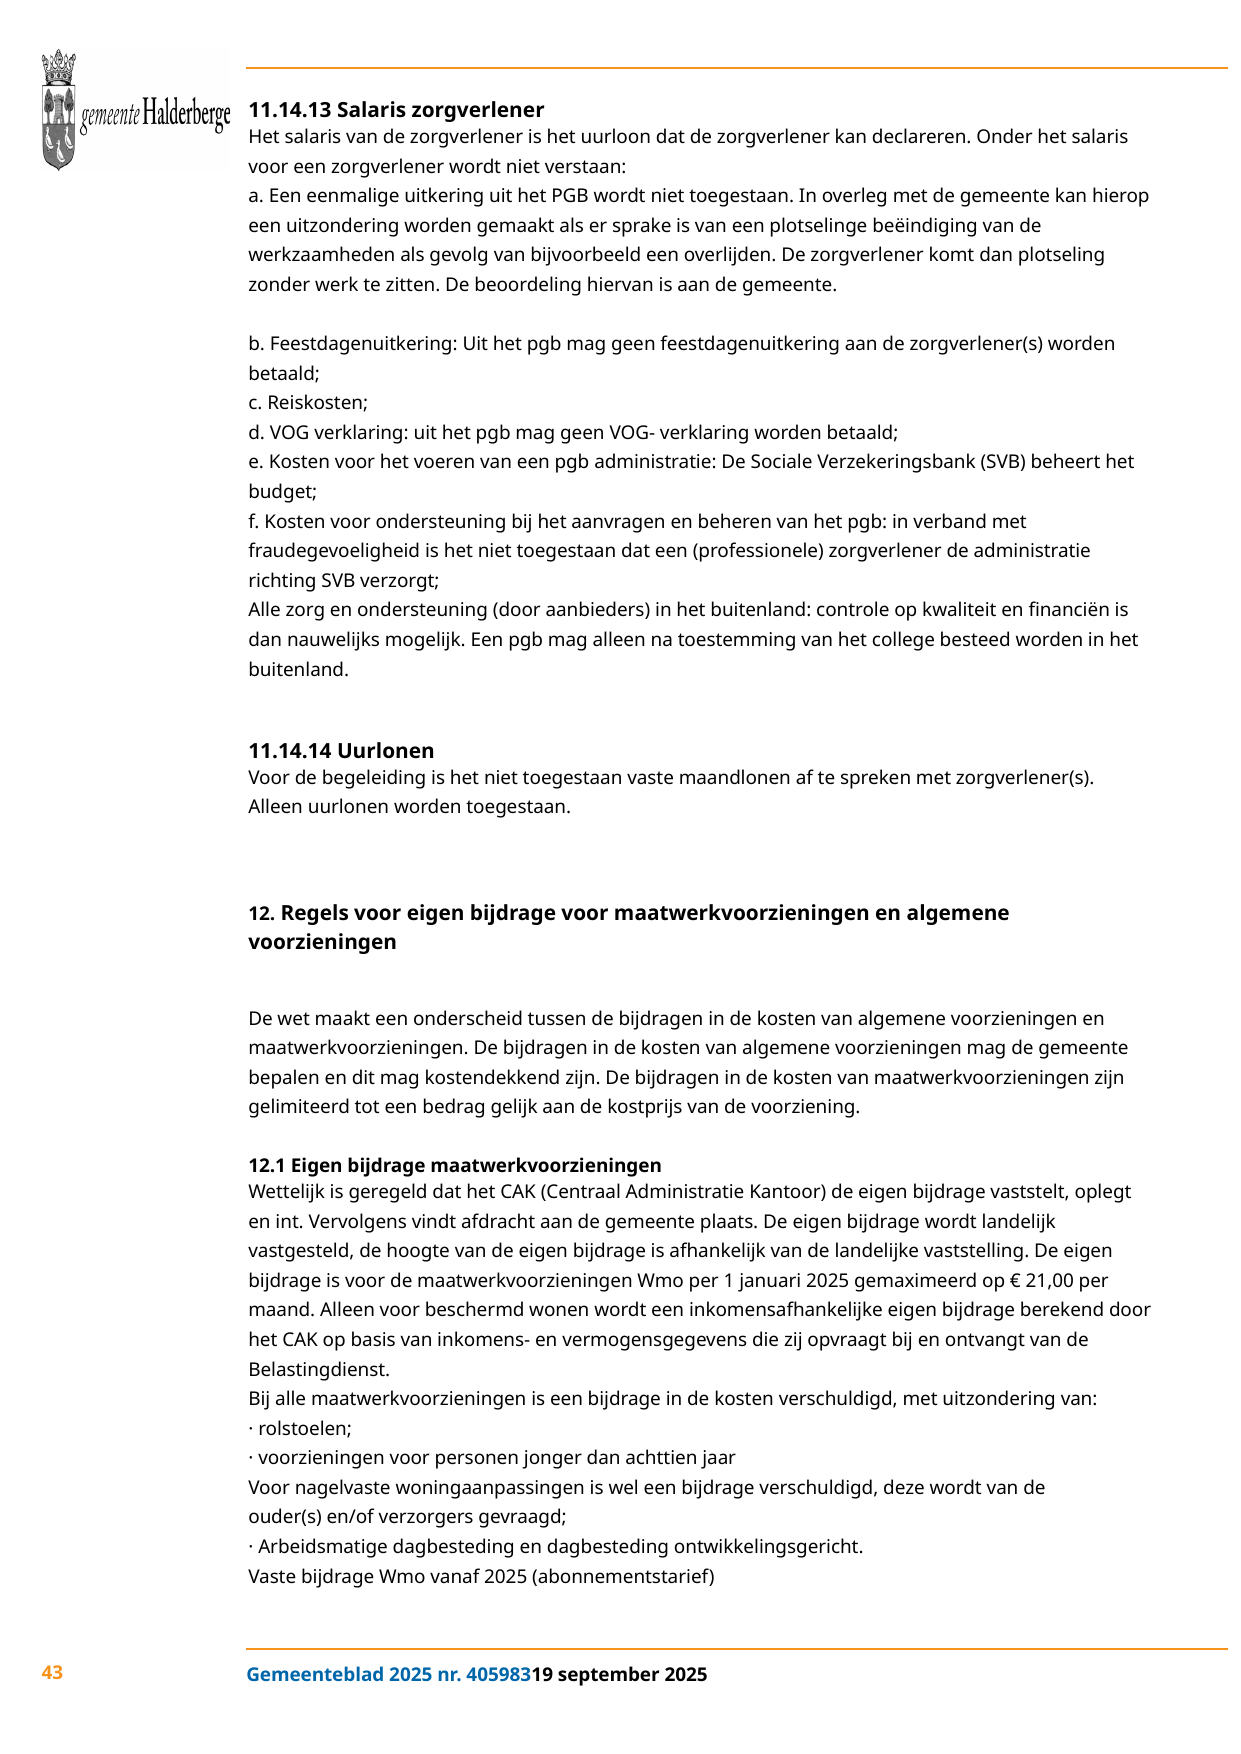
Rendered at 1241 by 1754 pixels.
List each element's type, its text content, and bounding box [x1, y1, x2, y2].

text b. Feestdagenuitkering: Uit het pgb mag geen feestdagenuitkering aan de zorgverlener(s) worden betaald; [248, 330, 1152, 386]
text 11.14.14 Uurlonen [248, 736, 1152, 764]
text · Arbeidsmatige dagbesteding en dagbesteding ontwikkelingsgericht. [248, 1533, 1152, 1559]
text ouder(s) en/of verzorgers gevraagd; [248, 1504, 1152, 1529]
text 12. Regels voor eigen bijdrage voor maatwerkvoorzieningen en algemene voorzieningen [248, 898, 1152, 955]
text Wettelijk is geregeld dat het CAK (Centraal Administratie Kantoor) de eigen bijdrage vaststelt, oplegt en int. Vervolgens vindt afdracht aan de gemeente plaats. De eigen bijdrage wordt landelijk vastgesteld, de hoogte van de eigen bijdrage is afhankelijk van de landelijke vaststelling. De eigen bijdrage is voor de maatwerkvoorzieningen Wmo per 1 januari 2025 gemaximeerd op € 21,00 per maand. Alleen voor beschermd wonen wordt een inkomensafhankelijke eigen bijdrage berekend door het CAK op basis van inkomens- en vermogensgegevens die zij opvraagt bij en ontvangt van de Belastingdienst. [248, 1178, 1152, 1382]
text f. Kosten voor ondersteuning bij het aanvragen en beheren van het pgb: in verband met fraudegevoeligheid is het niet toegestaan dat een (professionele) zorgverlener de administratie richting SVB verzorgt; [248, 508, 1152, 593]
text De wet maakt een onderscheid tussen de bijdragen in de kosten van algemene voorzieningen en maatwerkvoorzieningen. De bijdragen in de kosten van algemene voorzieningen mag de gemeente bepalen en dit mag kostendekkend zijn. De bijdragen in de kosten van maatwerkvoorzieningen zijn gelimiteerd tot een bedrag gelijk aan de kostprijs van de voorziening. [248, 1005, 1152, 1119]
text d. VOG verklaring: uit het pgb mag geen VOG- verklaring worden betaald; [248, 419, 1152, 445]
text Het salaris van de zorgverlener is het uurloon dat de zorgverlener kan declareren. Onder het salaris voor een zorgverlener wordt niet verstaan: [248, 123, 1152, 178]
text · rolstoelen; [248, 1415, 1152, 1441]
text Bij alle maatwerkvoorzieningen is een bijdrage in de kosten verschuldigd, met uitzondering van: [248, 1385, 1152, 1411]
text 12.1 Eigen bijdrage maatwerkvoorzieningen [248, 1153, 1152, 1178]
text Voor nagelvaste woningaanpassingen is wel een bijdrage verschuldigd, deze wordt van de [248, 1474, 1152, 1500]
picture [41, 47, 231, 172]
text e. Kosten voor het voeren van een pgb administratie: De Sociale Verzekeringsbank (SVB) beheert het budget; [248, 449, 1152, 504]
text Voor de begeleiding is het niet toegestaan vaste maandlonen af te spreken met zorgverlener(s). Alleen uurlonen worden toegestaan. [248, 764, 1152, 819]
text Vaste bijdrage Wmo vanaf 2025 (abonnementstarief) [248, 1563, 1152, 1589]
text c. Reiskosten; [248, 389, 1152, 415]
text a. Een eenmalige uitkering uit het PGB wordt niet toegestaan. In overleg met de gemeente kan hierop een uitzondering worden gemaakt als er sprake is van een plotselinge beëindiging van de werkzaamheden als gevolg van bijvoorbeeld een overlijden. De zorgverlener komt dan plotseling zonder werk te zitten. De beoordeling hiervan is aan de gemeente. [248, 182, 1152, 297]
text 11.14.13 Salaris zorgverlener [248, 95, 1152, 123]
text Alle zorg en ondersteuning (door aanbieders) in het buitenland: controle op kwaliteit en financiën is dan nauwelijks mogelijk. Een pgb mag alleen na toestemming van het college besteed worden in het buitenland. [248, 597, 1152, 681]
text · voorzieningen voor personen jonger dan achttien jaar [248, 1444, 1152, 1470]
